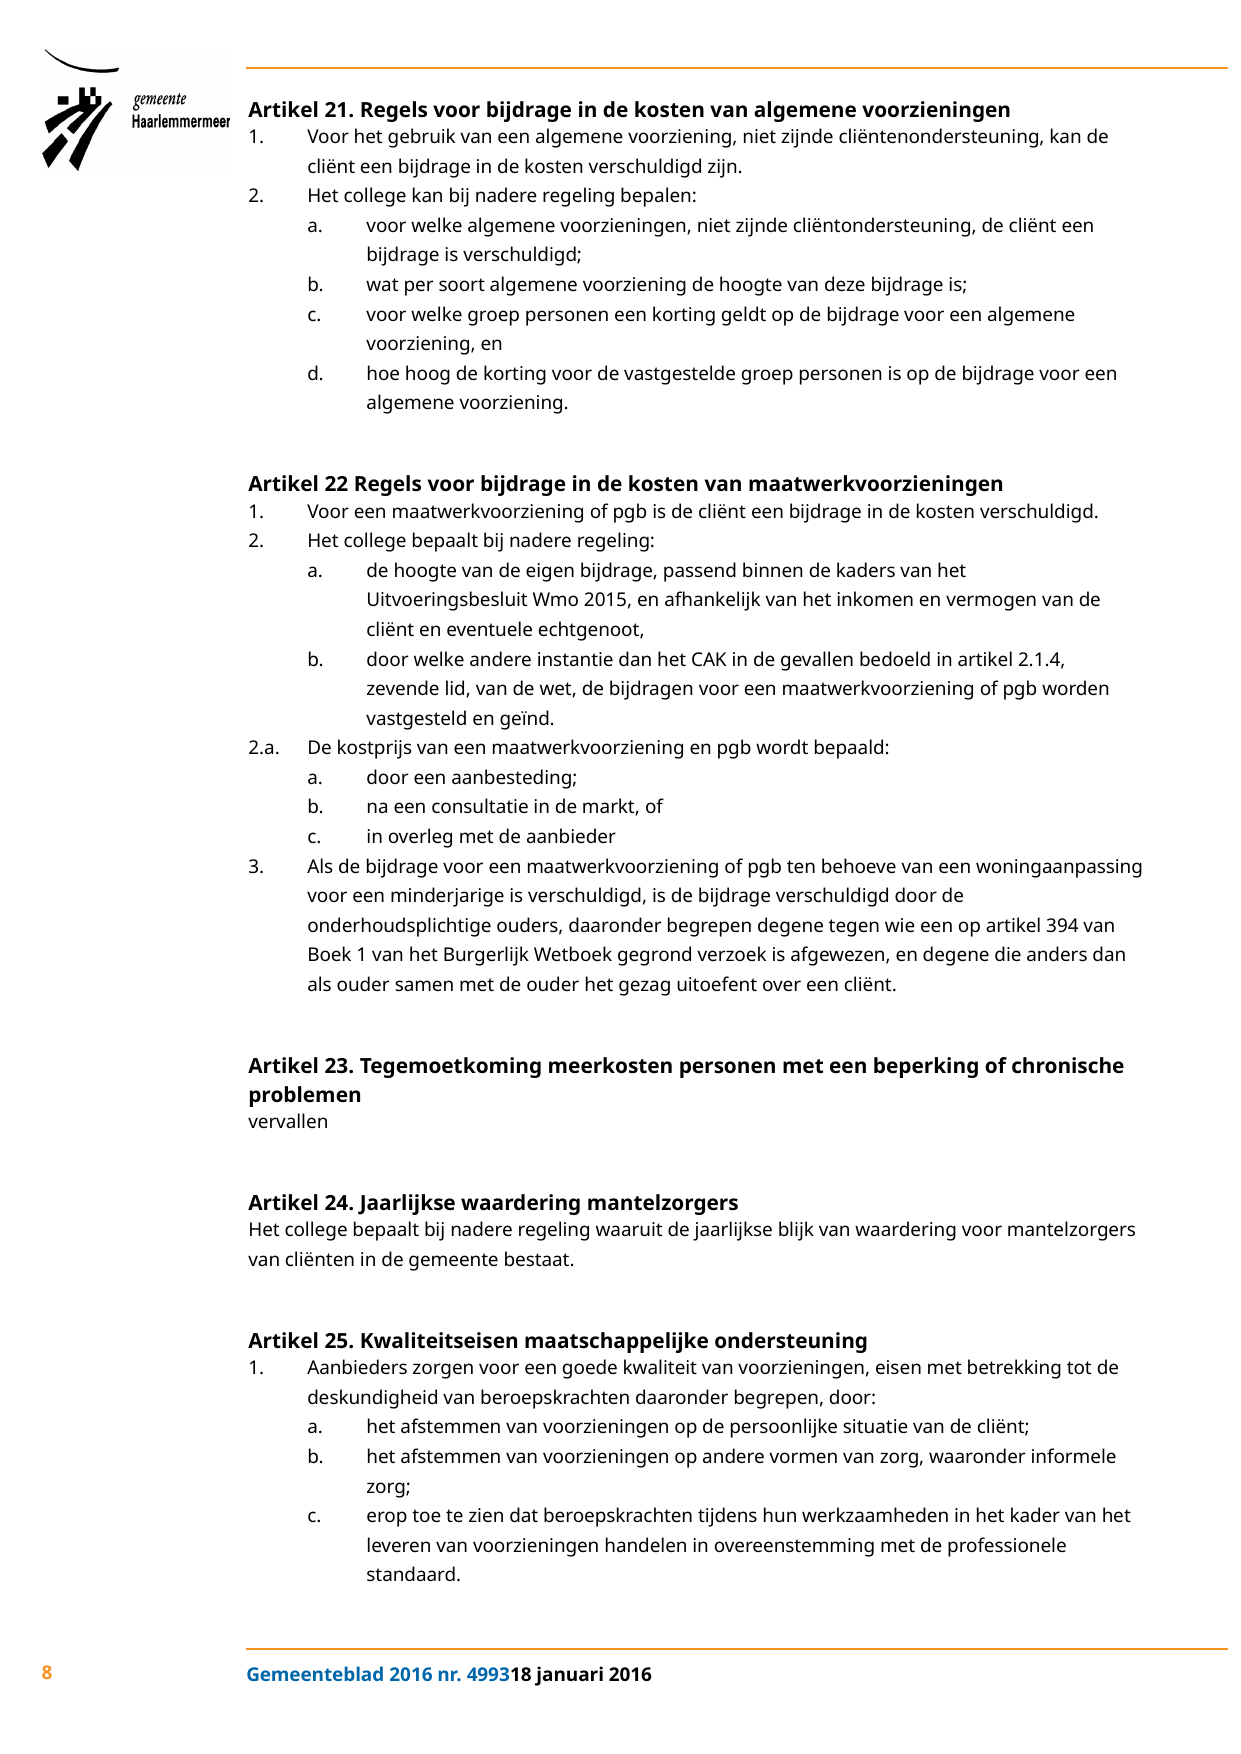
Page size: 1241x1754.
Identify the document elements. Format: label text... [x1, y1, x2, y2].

list door een aanbesteding; [307, 764, 1152, 790]
list het afstemmen van voorzieningen op de persoonlijke situatie van de cliënt; [307, 1414, 1152, 1439]
list hoe hoog de korting voor de vastgestelde groep personen is op de bijdrage voor een algemene voorziening. [307, 360, 1152, 415]
text Artikel 21. Regels voor bijdrage in de kosten van algemene voorzieningen [248, 95, 1152, 123]
list door welke andere instantie dan het CAK in de gevallen bedoeld in artikel 2.1.4, zevende lid, van de wet, de bijdragen voor een maatwerkvoorziening of pgb worden vastgesteld en geïnd. [307, 646, 1152, 731]
list Het college kan bij nadere regeling bepalen: [248, 182, 1152, 208]
list wat per soort algemene voorziening de hoogte van deze bijdrage is; [307, 271, 1152, 297]
list na een consultatie in de markt, of [307, 794, 1152, 819]
list Voor een maatwerkvoorziening of pgb is de cliënt een bijdrage in de kosten verschuldigd. [248, 498, 1152, 524]
list Voor het gebruik van een algemene voorziening, niet zijnde cliëntenondersteuning, kan de cliënt een bijdrage in de kosten verschuldigd zijn. [248, 123, 1152, 178]
text Artikel 23. Tegemoetkoming meerkosten personen met een beperking of chronische problemen [248, 1051, 1152, 1108]
list Als de bijdrage voor een maatwerkvoorziening of pgb ten behoeve van een woningaanpassing voor een minderjarige is verschuldigd, is de bijdrage verschuldigd door de onderhoudsplichtige ouders, daaronder begrepen degene tegen wie een op artikel 394 van Boek 1 van het Burgerlijk Wetboek gegrond verzoek is afgewezen, en degene die anders dan als ouder samen met de ouder het gezag uitoefent over een cliënt. [248, 853, 1152, 997]
list Het college bepaalt bij nadere regeling: [248, 527, 1152, 553]
list de hoogte van de eigen bijdrage, passend binnen de kaders van het Uitvoeringsbesluit Wmo 2015, en afhankelijk van het inkomen en vermogen van de cliënt en eventuele echtgenoot, [307, 557, 1152, 642]
list De kostprijs van een maatwerkvoorziening en pgb wordt bepaald: [248, 734, 1152, 760]
text Artikel 25. Kwaliteitseisen maatschappelijke ondersteuning [248, 1326, 1152, 1354]
text vervallen [248, 1108, 1152, 1134]
list voor welke algemene voorzieningen, niet zijnde cliëntondersteuning, de cliënt een bijdrage is verschuldigd; [307, 212, 1152, 267]
list in overleg met de aanbieder [307, 823, 1152, 849]
list het afstemmen van voorzieningen op andere vormen van zorg, waaronder informele zorg; [307, 1443, 1152, 1499]
picture [41, 47, 231, 172]
list Aanbieders zorgen voor een goede kwaliteit van voorzieningen, eisen met betrekking tot de deskundigheid van beroepskrachten daaronder begrepen, door: [248, 1354, 1152, 1410]
text Artikel 22 Regels voor bijdrage in de kosten van maatwerkvoorzieningen [248, 469, 1152, 498]
list erop toe te zien dat beroepskrachten tijdens hun werkzaamheden in het kader van het leveren van voorzieningen handelen in overeenstemming met de professionele standaard. [307, 1502, 1152, 1587]
text Artikel 24. Jaarlijkse waardering mantelzorgers [248, 1188, 1152, 1217]
list voor welke groep personen een korting geldt op de bijdrage voor een algemene voorziening, en [307, 301, 1152, 356]
text Het college bepaalt bij nadere regeling waaruit de jaarlijkse blijk van waardering voor mantelzorgers van cliënten in de gemeente bestaat. [248, 1217, 1152, 1272]
